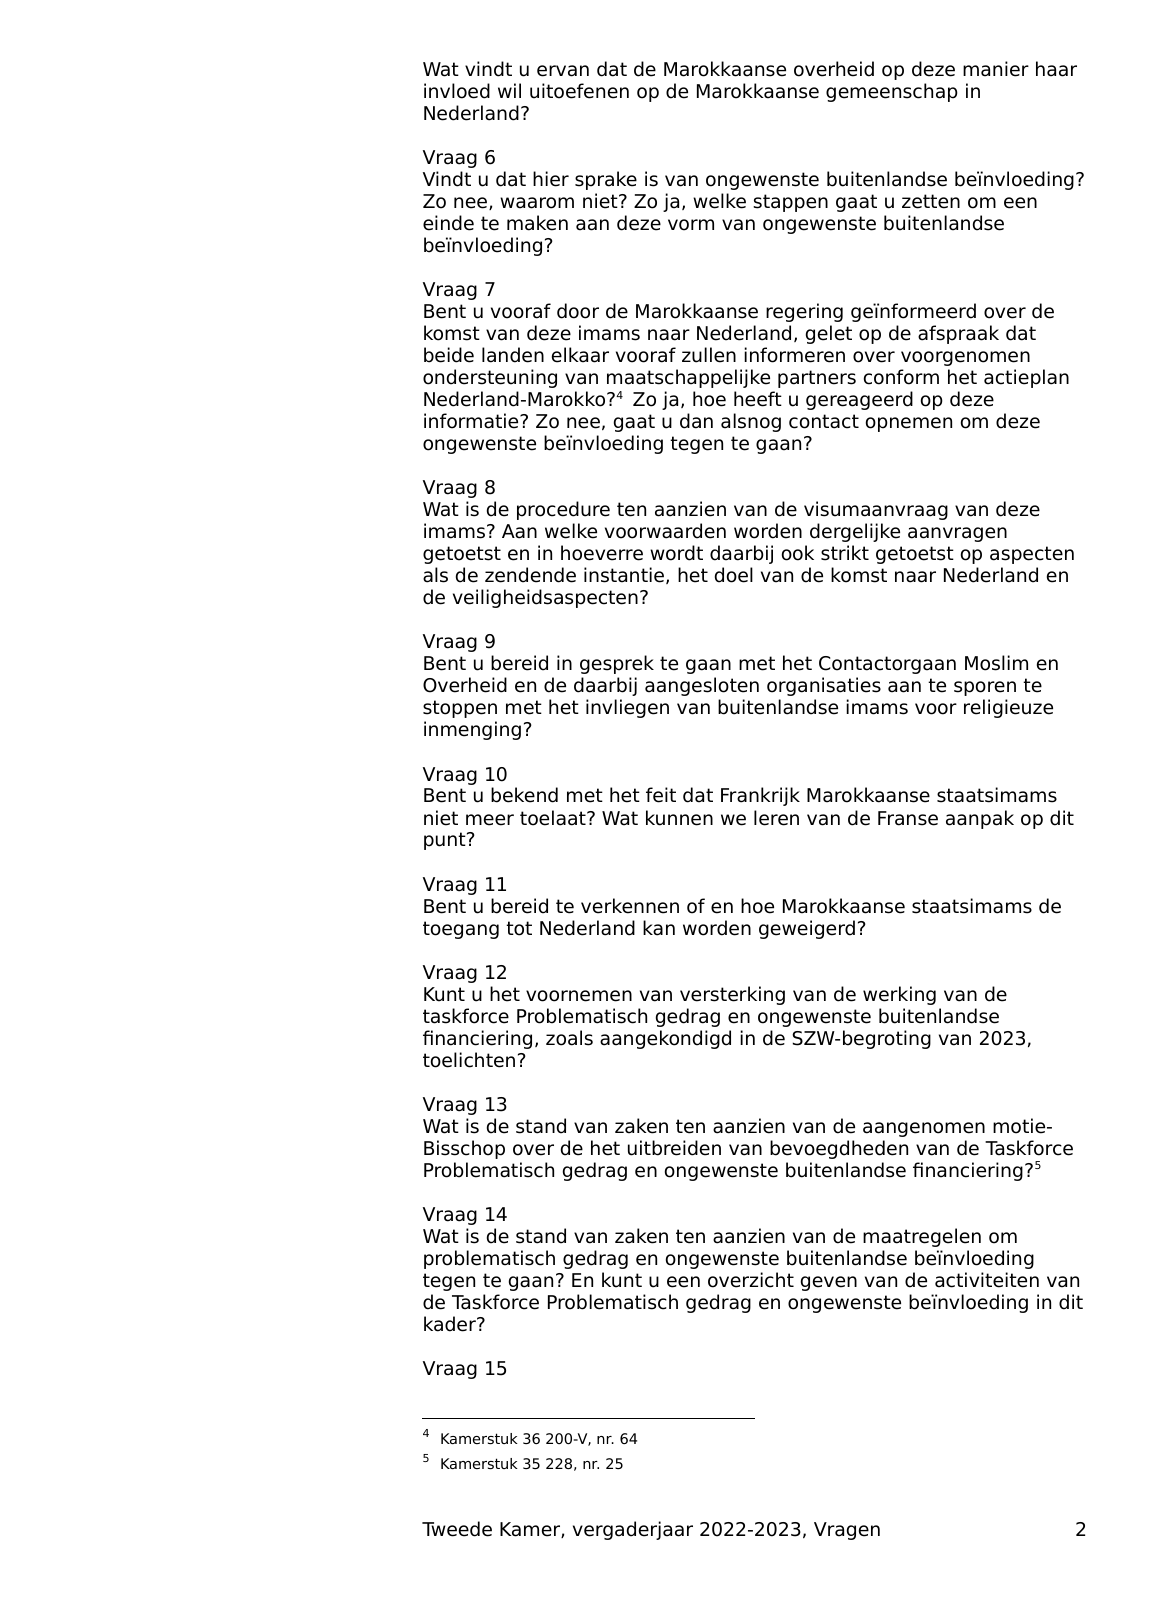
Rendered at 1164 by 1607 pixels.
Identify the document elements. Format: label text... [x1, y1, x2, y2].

text Vraag 12 [422, 962, 1087, 984]
text Wat vindt u ervan dat de Marokkaanse overheid op deze manier haar invloed wil uitoefenen op de Marokkaanse gemeenschap in Nederland? [422, 59, 1087, 125]
text Vraag 15 [422, 1358, 1087, 1380]
text Bent u bekend met het feit dat Frankrijk Marokkaanse staatsimams niet meer toelaat? Wat kunnen we leren van de Franse aanpak op dit punt? [422, 785, 1087, 851]
text Wat is de stand van zaken ten aanzien van de aangenomen motie-Bisschop over de het uitbreiden van bevoegdheden van de Taskforce Problematisch gedrag en ongewenste buitenlandse financiering? [422, 1116, 1087, 1182]
text Vraag 10 [422, 763, 1087, 785]
text Vraag 8 [422, 477, 1087, 499]
text Kamerstuk 35 228, nr. 25 [422, 1452, 1087, 1474]
text Bent u bereid in gesprek te gaan met het Contactorgaan Moslim en Overheid en de daarbij aangesloten organisaties aan te sporen te stoppen met het invliegen van buitenlandse imams voor religieuze inmenging? [422, 653, 1087, 741]
text Vraag 9 [422, 631, 1087, 653]
text Vraag 13 [422, 1094, 1087, 1116]
text Wat is de stand van zaken ten aanzien van de maatregelen om problematisch gedrag en ongewenste buitenlandse beïnvloeding tegen te gaan? En kunt u een overzicht geven van de activiteiten van de Taskforce Problematisch gedrag en ongewenste beïnvloeding in dit kader? [422, 1226, 1087, 1336]
text Kamerstuk 36 200-V, nr. 64 [422, 1427, 1087, 1449]
text Vraag 7 [422, 279, 1087, 301]
text Bent u vooraf door de Marokkaanse regering geïnformeerd over de komst van deze imams naar Nederland, gelet op de afspraak dat beide landen elkaar vooraf zullen informeren over voorgenomen ondersteuning van maatschappelijke partners conform het actieplan Nederland-Marokko? Zo ja, hoe heeft u gereageerd op deze informatie? Zo nee, gaat u dan alsnog contact opnemen om deze ongewenste beïnvloeding tegen te gaan? [422, 301, 1087, 455]
text Vraag 6 [422, 147, 1087, 169]
text Vraag 14 [422, 1204, 1087, 1226]
text Wat is de procedure ten aanzien van de visumaanvraag van deze imams? Aan welke voorwaarden worden dergelijke aanvragen getoetst en in hoeverre wordt daarbij ook strikt getoetst op aspecten als de zendende instantie, het doel van de komst naar Nederland en de veiligheidsaspecten? [422, 499, 1087, 609]
text Bent u bereid te verkennen of en hoe Marokkaanse staatsimams de toegang tot Nederland kan worden geweigerd? [422, 896, 1087, 939]
text Vindt u dat hier sprake is van ongewenste buitenlandse beïnvloeding? Zo nee, waarom niet? Zo ja, welke stappen gaat u zetten om een einde te maken aan deze vorm van ongewenste buitenlandse beïnvloeding? [422, 169, 1087, 257]
text Vraag 11 [422, 873, 1087, 896]
text Kunt u het voornemen van versterking van de werking van de taskforce Problematisch gedrag en ongewenste buitenlandse financiering, zoals aangekondigd in de SZW-begroting van 2023, toelichten? [422, 984, 1087, 1072]
